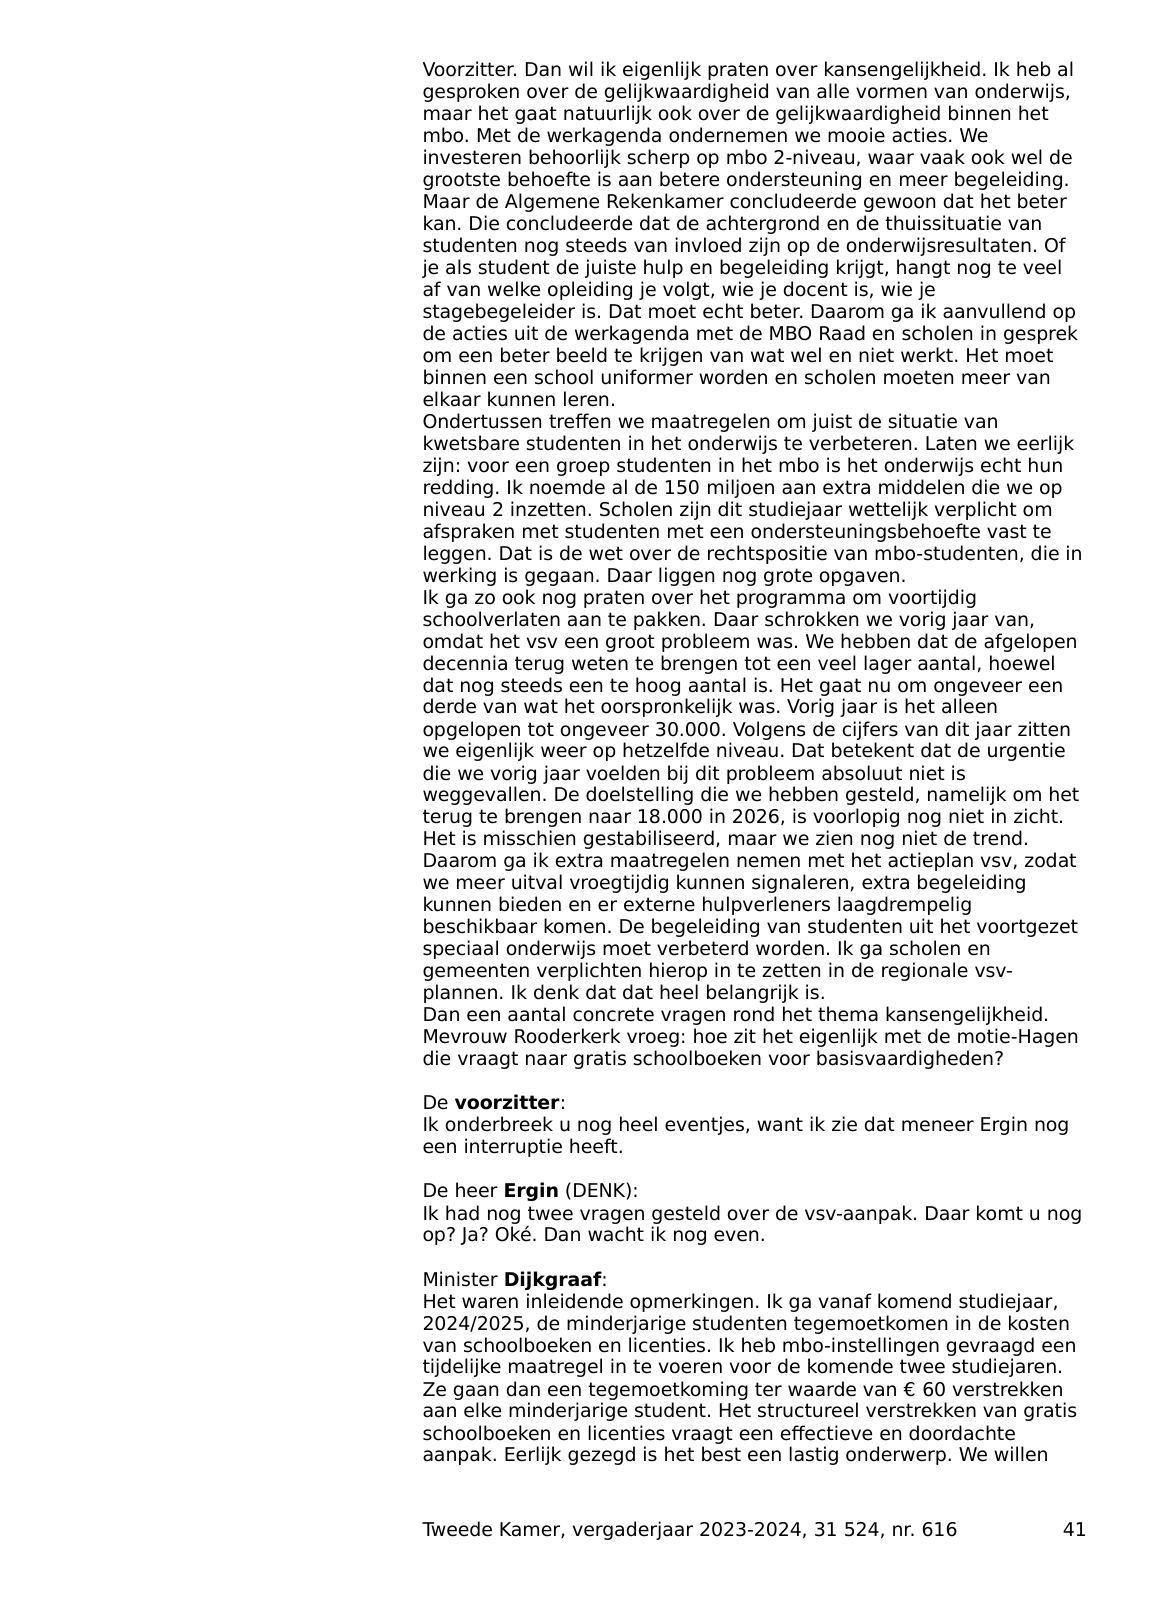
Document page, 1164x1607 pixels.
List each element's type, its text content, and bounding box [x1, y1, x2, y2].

text Het waren inleidende opmerkingen. Ik ga vanaf komend studiejaar, 2024/2025, de minderjarige studenten tegemoetkomen in de kosten van schoolboeken en licenties. Ik heb mbo-instellingen gevraagd een tijdelijke maatregel in te voeren voor de komende twee studiejaren. Ze gaan dan een tegemoetkoming ter waarde van € 60 verstrekken aan elke minderjarige student. Het structureel verstrekken van gratis schoolboeken en licenties vraagt een effectieve en doordachte aanpak. Eerlijk gezegd is het best een lastig onderwerp. We willen [422, 1291, 1087, 1466]
text Ik ga zo ook nog praten over het programma om voortijdig schoolverlaten aan te pakken. Daar schrokken we vorig jaar van, omdat het vsv een groot probleem was. We hebben dat de afgelopen decennia terug weten te brengen tot een veel lager aantal, hoewel dat nog steeds een te hoog aantal is. Het gaat nu om ongeveer een derde van wat het oorspronkelijk was. Vorig jaar is het alleen opgelopen tot ongeveer 30.000. Volgens de cijfers van dit jaar zitten we eigenlijk weer op hetzelfde niveau. Dat betekent dat de urgentie die we vorig jaar voelden bij dit probleem absoluut niet is weggevallen. De doelstelling die we hebben gesteld, namelijk om het terug te brengen naar 18.000 in 2026, is voorlopig nog niet in zicht. Het is misschien gestabiliseerd, maar we zien nog niet de trend. Daarom ga ik extra maatregelen nemen met het actieplan vsv, zodat we meer uitval vroegtijdig kunnen signaleren, extra begeleiding kunnen bieden en er externe hulpverleners laagdrempelig beschikbaar komen. De begeleiding van studenten uit het voortgezet speciaal onderwijs moet verbeterd worden. Ik ga scholen en gemeenten verplichten hierop in te zetten in de regionale vsv-plannen. Ik denk dat dat heel belangrijk is. [422, 587, 1087, 1004]
text Ondertussen treffen we maatregelen om juist de situatie van kwetsbare studenten in het onderwijs te verbeteren. Laten we eerlijk zijn: voor een groep studenten in het mbo is het onderwijs echt hun redding. Ik noemde al de 150 miljoen aan extra middelen die we op niveau 2 inzetten. Scholen zijn dit studiejaar wettelijk verplicht om afspraken met studenten met een ondersteuningsbehoefte vast te leggen. Dat is de wet over de rechtspositie van mbo-studenten, die in werking is gegaan. Daar liggen nog grote opgaven. [422, 411, 1087, 587]
text Ik had nog twee vragen gesteld over de vsv-aanpak. Daar komt u nog op? Ja? Oké. Dan wacht ik nog even. [422, 1202, 1087, 1246]
text Voorzitter. Dan wil ik eigenlijk praten over kansengelijkheid. Ik heb al gesproken over de gelijkwaardigheid van alle vormen van onderwijs, maar het gaat natuurlijk ook over de gelijkwaardigheid binnen het mbo. Met de werkagenda ondernemen we mooie acties. We investeren behoorlijk scherp op mbo 2-niveau, waar vaak ook wel de grootste behoefte is aan betere ondersteuning en meer begeleiding. Maar de Algemene Rekenkamer concludeerde gewoon dat het beter kan. Die concludeerde dat de achtergrond en de thuissituatie van studenten nog steeds van invloed zijn op de onderwijsresultaten. Of je als student de juiste hulp en begeleiding krijgt, hangt nog te veel af van welke opleiding je volgt, wie je docent is, wie je stagebegeleider is. Dat moet echt beter. Daarom ga ik aanvullend op de acties uit de werkagenda met de MBO Raad en scholen in gesprek om een beter beeld te krijgen van wat wel en niet werkt. Het moet binnen een school uniformer worden en scholen moeten meer van elkaar kunnen leren. [422, 59, 1087, 411]
text De voorzitter: [422, 1092, 1087, 1114]
text Minister Dijkgraaf: [422, 1268, 1087, 1291]
text De heer Ergin (DENK): [422, 1180, 1087, 1202]
text Dan een aantal concrete vragen rond het thema kansengelijkheid. Mevrouw Rooderkerk vroeg: hoe zit het eigenlijk met de motie-Hagen die vraagt naar gratis schoolboeken voor basisvaardigheden? [422, 1004, 1087, 1070]
text Ik onderbreek u nog heel eventjes, want ik zie dat meneer Ergin nog een interruptie heeft. [422, 1114, 1087, 1158]
